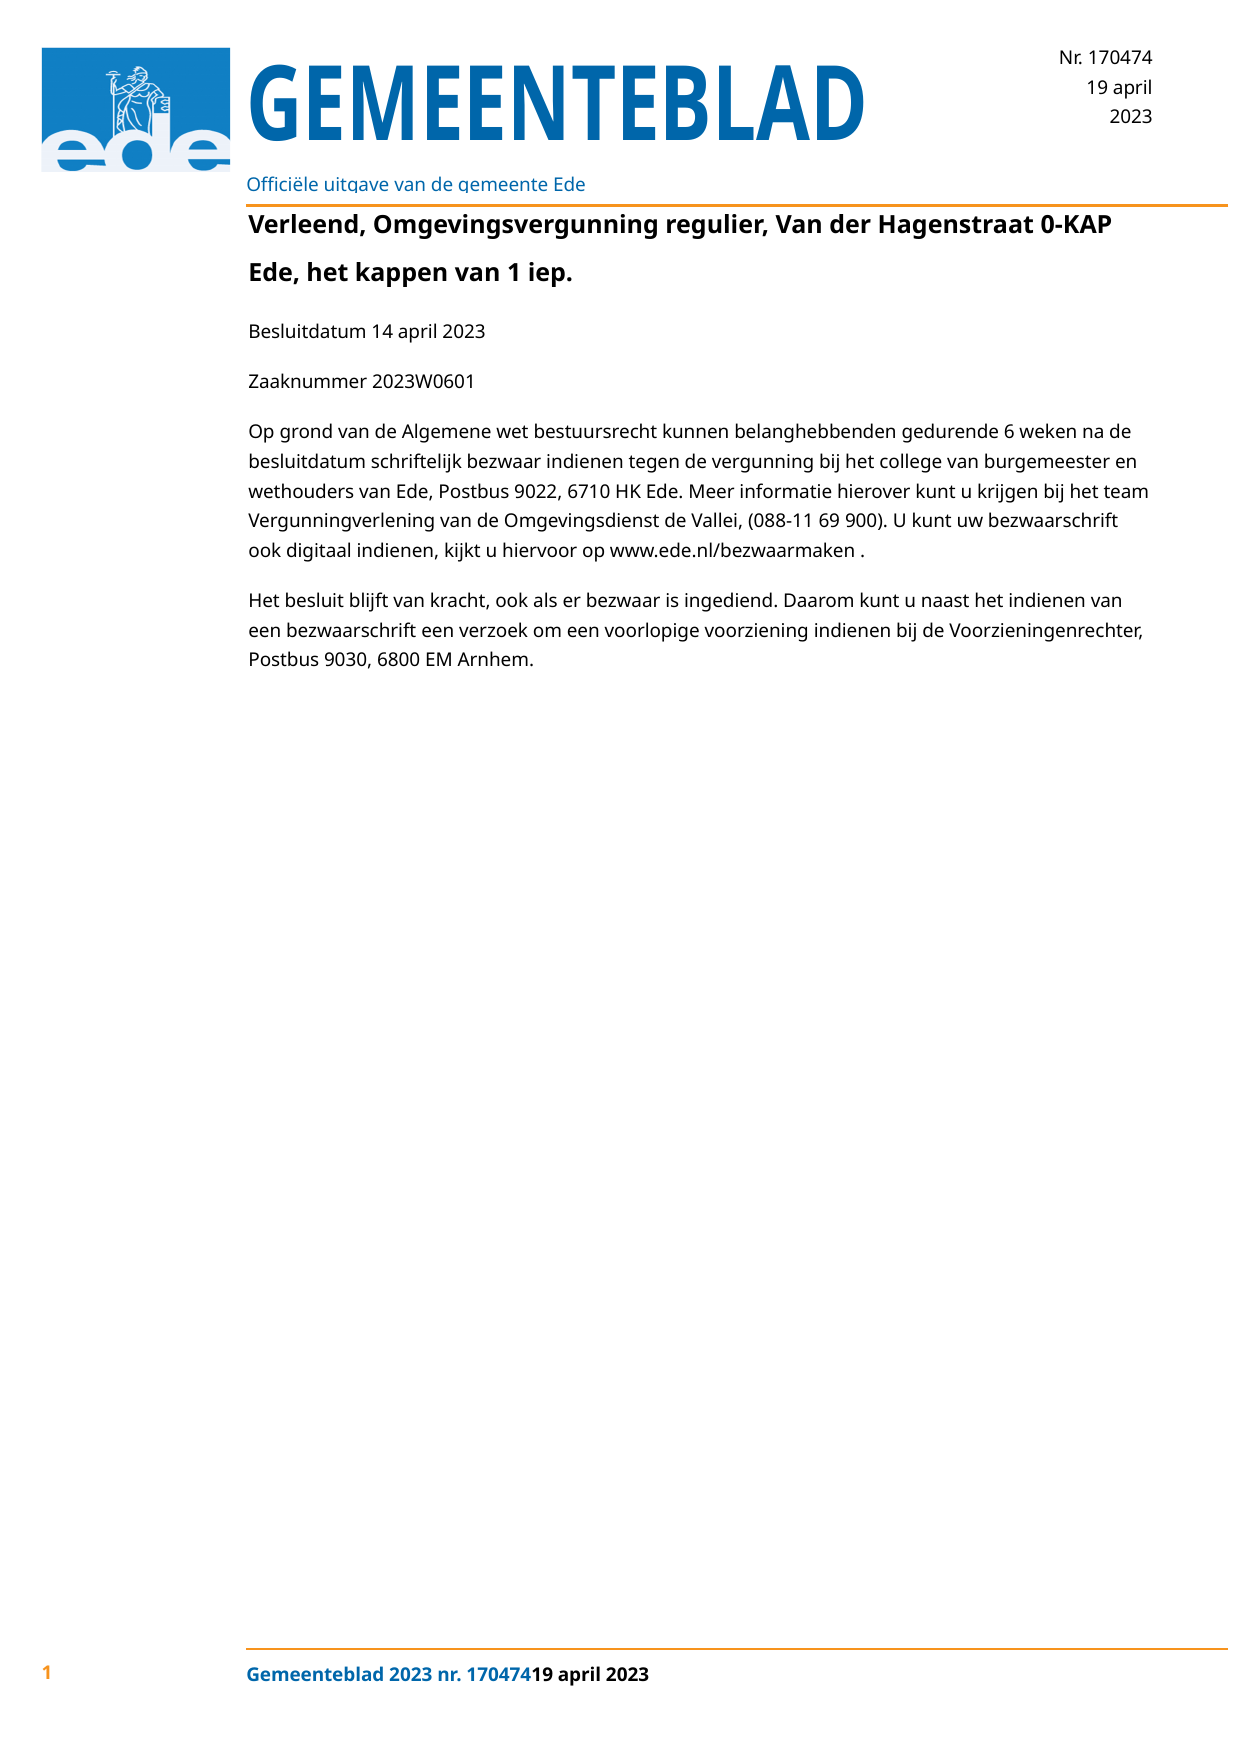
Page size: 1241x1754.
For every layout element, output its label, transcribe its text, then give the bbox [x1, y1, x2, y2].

text Besluitdatum 14 april 2023 [248, 318, 1152, 344]
picture [41, 47, 231, 172]
text Het besluit blijft van kracht, ook als er bezwaar is ingediend. Daarom kunt u naast het indienen van een bezwaarschrift een verzoek om een voorlopige voorziening indienen bij de Voorzieningenrechter, Postbus 9030, 6800 EM Arnhem. [248, 587, 1152, 672]
text Op grond van de Algemene wet bestuursrecht kunnen belanghebbenden gedurende 6 weken na de besluitdatum schriftelijk bezwaar indienen tegen de vergunning bij het college van burgemeester en wethouders van Ede, Postbus 9022, 6710 HK Ede. Meer informatie hierover kunt u krijgen bij het team Vergunningverlening van de Omgevingsdienst de Vallei, (088-11 69 900). U kunt uw bezwaarschrift ook digitaal indienen, kijkt u hiervoor op www.ede.nl/bezwaarmaken . [248, 419, 1152, 563]
text Zaaknummer 2023W0601 [248, 368, 1152, 394]
text Verleend, Omgevingsvergunning regulier, Van der Hagenstraat 0-KAP Ede, het kappen van 1 iep. [248, 207, 1152, 288]
